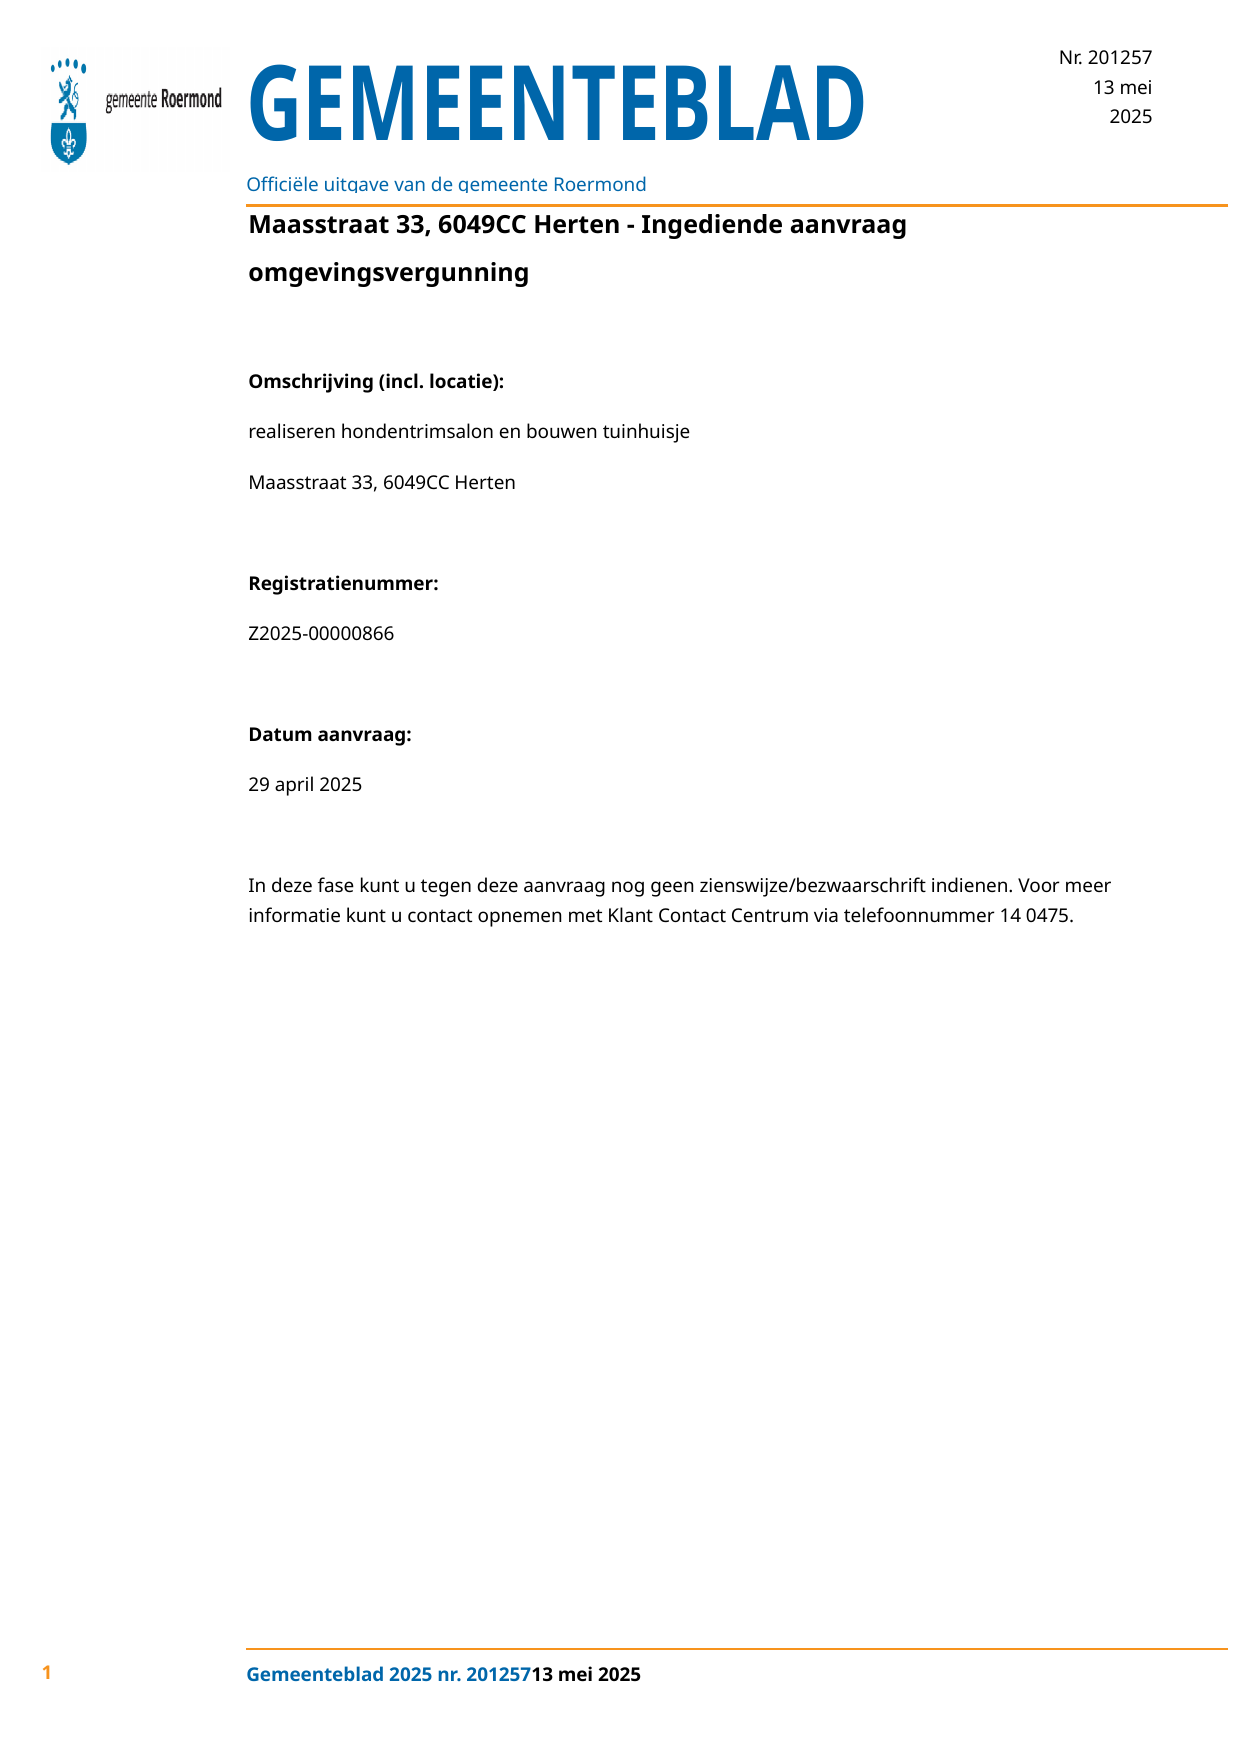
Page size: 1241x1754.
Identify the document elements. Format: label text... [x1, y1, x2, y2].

text Registratienummer: [248, 570, 1152, 596]
text Datum aanvraag: [248, 721, 1152, 747]
text 29 april 2025 [248, 772, 1152, 797]
text Omschrijving (incl. locatie): [248, 368, 1152, 394]
text Maasstraat 33, 6049CC Herten - Ingediende aanvraag omgevingsvergunning [248, 207, 1152, 288]
picture [41, 47, 231, 172]
text Maasstraat 33, 6049CC Herten [248, 469, 1152, 495]
text realiseren hondentrimsalon en bouwen tuinhuisje [248, 419, 1152, 444]
text Z2025-00000866 [248, 620, 1152, 646]
text In deze fase kunt u tegen deze aanvraag nog geen zienswijze/bezwaarschrift indienen. Voor meer informatie kunt u contact opnemen met Klant Contact Centrum via telefoonnummer 14 0475. [248, 872, 1152, 928]
